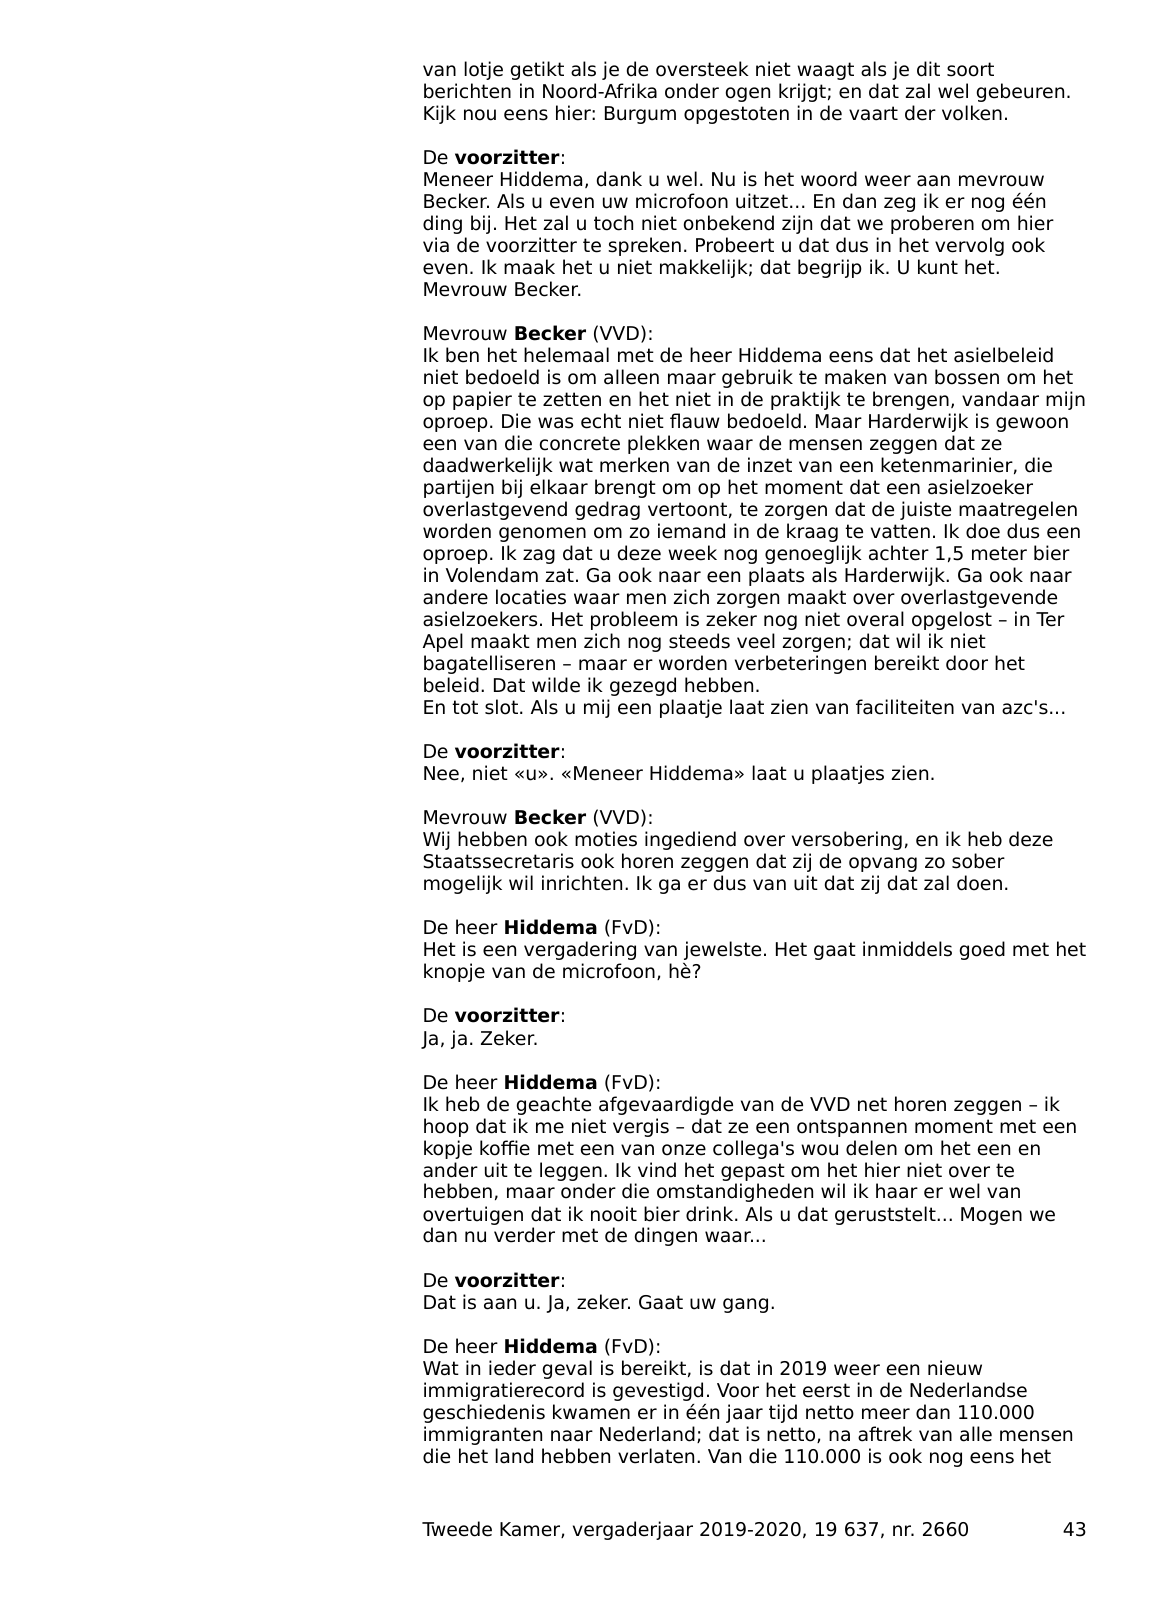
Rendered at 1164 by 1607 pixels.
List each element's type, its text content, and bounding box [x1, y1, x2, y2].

text Meneer Hiddema, dank u wel. Nu is het woord weer aan mevrouw Becker. Als u even uw microfoon uitzet... En dan zeg ik er nog één ding bij. Het zal u toch niet onbekend zijn dat we proberen om hier via de voorzitter te spreken. Probeert u dat dus in het vervolg ook even. Ik maak het u niet makkelijk; dat begrijp ik. U kunt het. Mevrouw Becker. [422, 169, 1087, 301]
text De voorzitter: [422, 147, 1087, 169]
text De voorzitter: [422, 1269, 1087, 1292]
text Nee, niet «u». «Meneer Hiddema» laat u plaatjes zien. [422, 763, 1087, 785]
text van lotje getikt als je de oversteek niet waagt als je dit soort berichten in Noord-Afrika onder ogen krijgt; en dat zal wel gebeuren. Kijk nou eens hier: Burgum opgestoten in de vaart der volken. [422, 59, 1087, 125]
text Het is een vergadering van jewelste. Het gaat inmiddels goed met het knopje van de microfoon, hè? [422, 939, 1087, 983]
text Mevrouw Becker (VVD): [422, 323, 1087, 345]
text De heer Hiddema (FvD): [422, 1336, 1087, 1358]
text En tot slot. Als u mij een plaatje laat zien van faciliteiten van azc's... [422, 697, 1087, 719]
text Wij hebben ook moties ingediend over versobering, en ik heb deze Staatssecretaris ook horen zeggen dat zij de opvang zo sober mogelijk wil inrichten. Ik ga er dus van uit dat zij dat zal doen. [422, 829, 1087, 895]
text Dat is aan u. Ja, zeker. Gaat uw gang. [422, 1292, 1087, 1313]
text Mevrouw Becker (VVD): [422, 807, 1087, 829]
text Ja, ja. Zeker. [422, 1027, 1087, 1049]
text De heer Hiddema (FvD): [422, 917, 1087, 939]
text Wat in ieder geval is bereikt, is dat in 2019 weer een nieuw immigratierecord is gevestigd. Voor het eerst in de Nederlandse geschiedenis kwamen er in één jaar tijd netto meer dan 110.000 immigranten naar Nederland; dat is netto, na aftrek van alle mensen die het land hebben verlaten. Van die 110.000 is ook nog eens het [422, 1358, 1087, 1468]
text Ik heb de geachte afgevaardigde van de VVD net horen zeggen – ik hoop dat ik me niet vergis – dat ze een ontspannen moment met een kopje koffie met een van onze collega's wou delen om het een en ander uit te leggen. Ik vind het gepast om het hier niet over te hebben, maar onder die omstandigheden wil ik haar er wel van overtuigen dat ik nooit bier drink. Als u dat geruststelt... Mogen we dan nu verder met de dingen waar... [422, 1093, 1087, 1247]
text De heer Hiddema (FvD): [422, 1072, 1087, 1093]
text Ik ben het helemaal met de heer Hiddema eens dat het asielbeleid niet bedoeld is om alleen maar gebruik te maken van bossen om het op papier te zetten en het niet in de praktijk te brengen, vandaar mijn oproep. Die was echt niet flauw bedoeld. Maar Harderwijk is gewoon een van die concrete plekken waar de mensen zeggen dat ze daadwerkelijk wat merken van de inzet van een ketenmarinier, die partijen bij elkaar brengt om op het moment dat een asielzoeker overlastgevend gedrag vertoont, te zorgen dat de juiste maatregelen worden genomen om zo iemand in de kraag te vatten. Ik doe dus een oproep. Ik zag dat u deze week nog genoeglijk achter 1,5 meter bier in Volendam zat. Ga ook naar een plaats als Harderwijk. Ga ook naar andere locaties waar men zich zorgen maakt over overlastgevende asielzoekers. Het probleem is zeker nog niet overal opgelost – in Ter Apel maakt men zich nog steeds veel zorgen; dat wil ik niet bagatelliseren – maar er worden verbeteringen bereikt door het beleid. Dat wilde ik gezegd hebben. [422, 345, 1087, 697]
text De voorzitter: [422, 741, 1087, 763]
text De voorzitter: [422, 1005, 1087, 1027]
